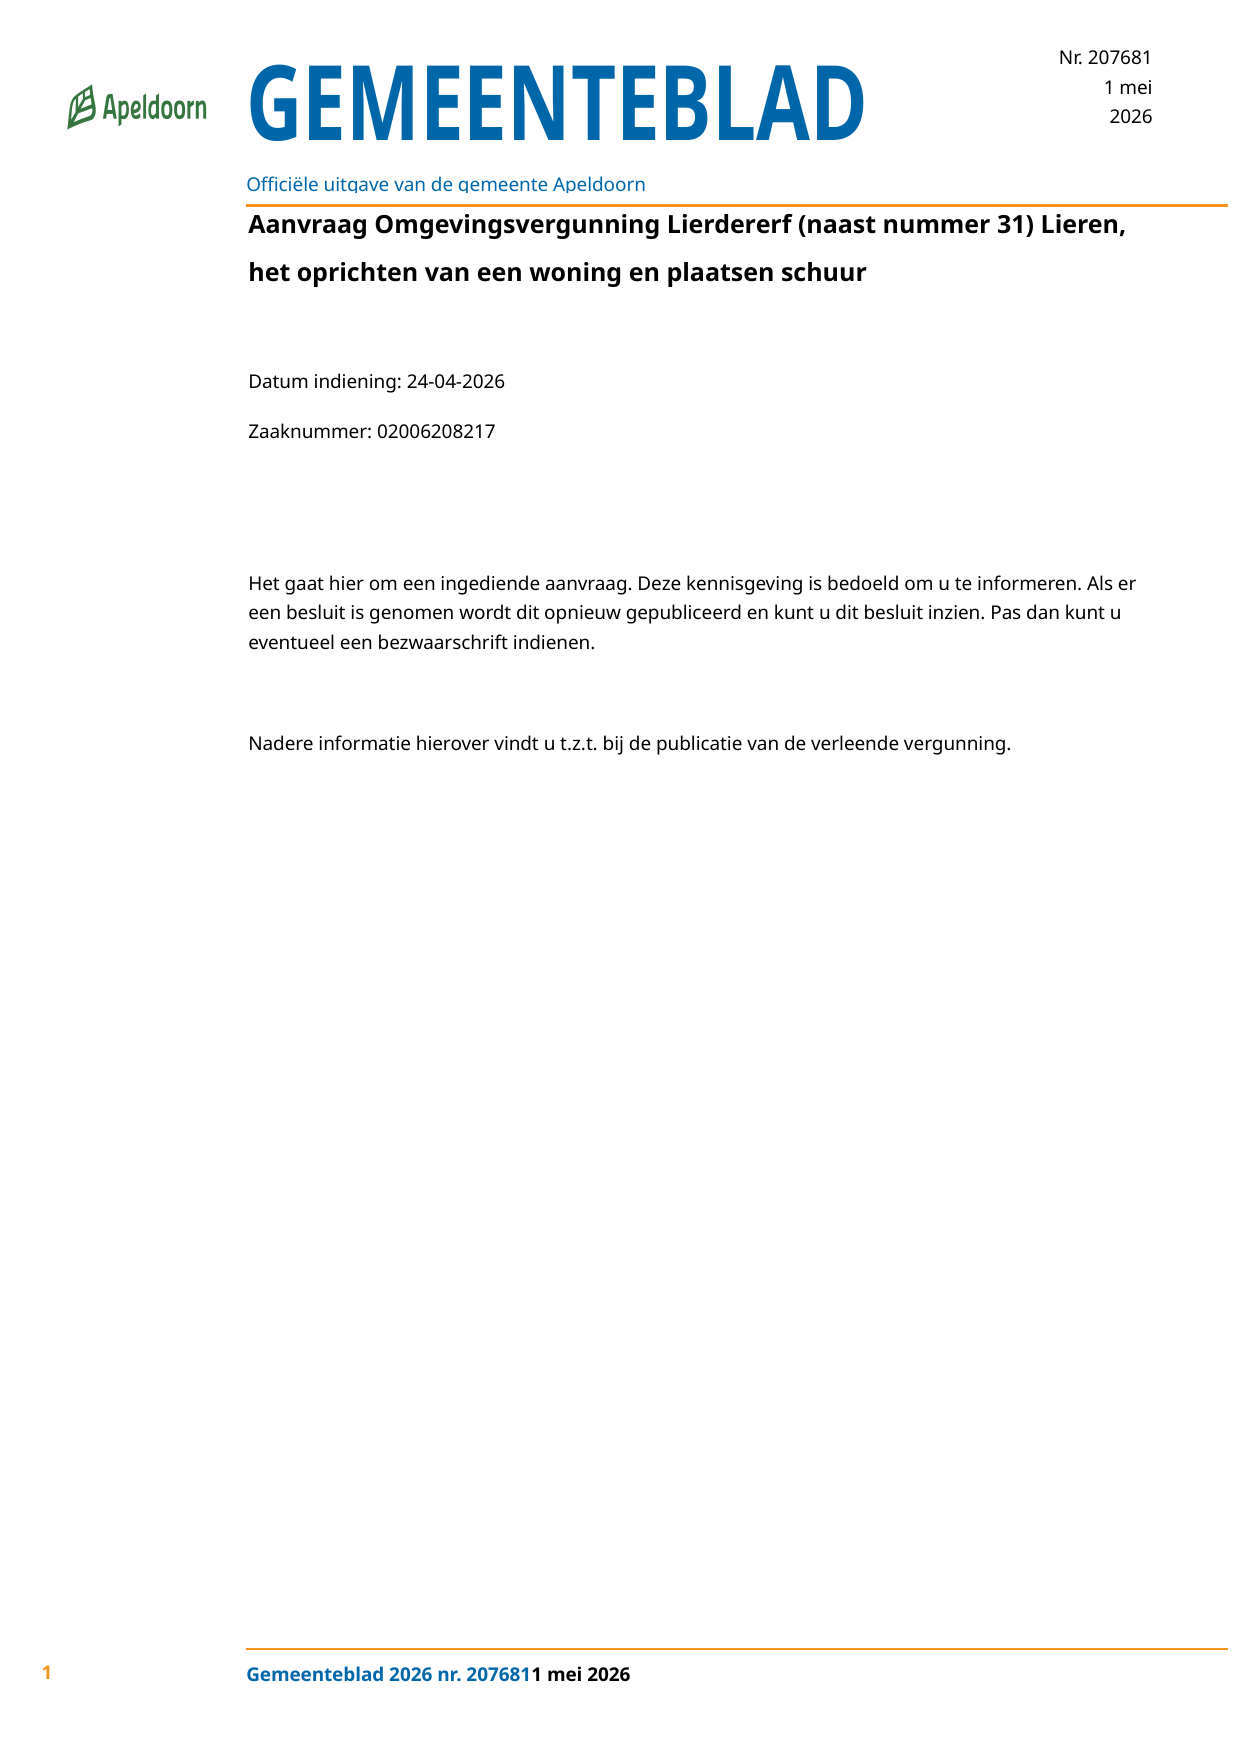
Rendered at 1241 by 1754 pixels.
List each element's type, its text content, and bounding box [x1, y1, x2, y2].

text Aanvraag Omgevingsvergunning Lierdererf (naast nummer 31) Lieren, het oprichten van een woning en plaatsen schuur [248, 207, 1152, 288]
text Het gaat hier om een ingediende aanvraag. Deze kennisgeving is bedoeld om u te informeren. Als er een besluit is genomen wordt dit opnieuw gepubliceerd en kunt u dit besluit inzien. Pas dan kunt u eventueel een bezwaarschrift indienen. [248, 570, 1152, 655]
text Zaaknummer: 02006208217 [248, 419, 1152, 444]
picture [41, 47, 231, 172]
text Datum indiening: 24-04-2026 [248, 368, 1152, 394]
text Nadere informatie hierover vindt u t.z.t. bij de publicatie van de verleende vergunning. [248, 730, 1152, 756]
